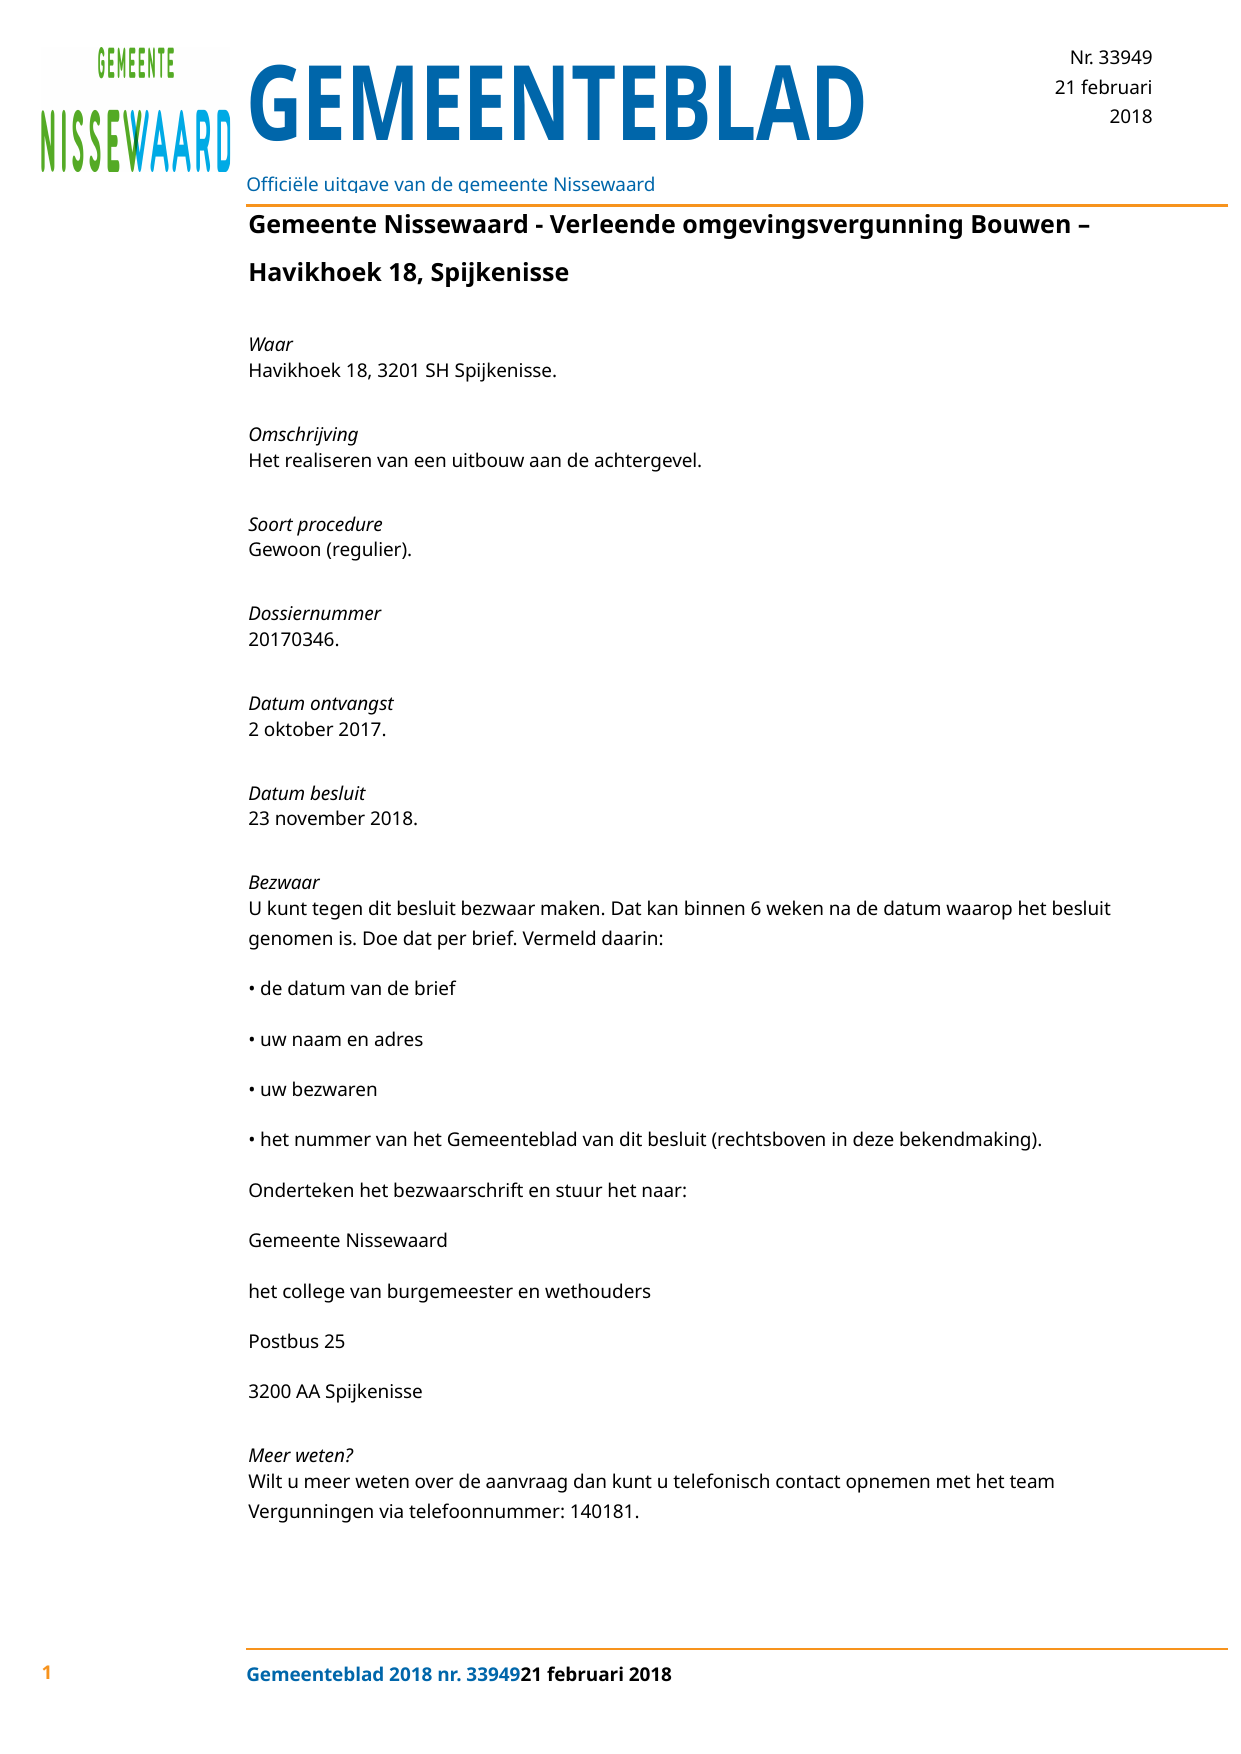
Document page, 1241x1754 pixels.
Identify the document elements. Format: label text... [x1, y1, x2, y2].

text Dossiernummer [248, 601, 1152, 626]
text • het nummer van het Gemeenteblad van dit besluit (rechtsboven in deze bekendmaking). [248, 1127, 1152, 1152]
text Bezwaar [248, 869, 1152, 895]
text Het realiseren van een uitbouw aan de achtergevel. [248, 447, 1152, 473]
text Waar [248, 331, 1152, 357]
picture [154, 157, 165, 172]
text Havikhoek 18, 3201 SH Spijkenisse. [248, 357, 1152, 383]
text Meer weten? [248, 1443, 1152, 1468]
picture [176, 157, 187, 172]
text het college van burgemeester en wethouders [248, 1278, 1152, 1303]
text 20170346. [248, 626, 1152, 652]
text Soort procedure [248, 511, 1152, 537]
text • uw naam en adres [248, 1026, 1152, 1051]
text U kunt tegen dit besluit bezwaar maken. Dat kan binnen 6 weken na de datum waarop het besluit genomen is. Doe dat per brief. Vermeld daarin: [248, 895, 1152, 951]
text Datum ontvangst [248, 690, 1152, 716]
text • de datum van de brief [248, 975, 1152, 1001]
text Gewoon (regulier). [248, 537, 1152, 562]
text Omschrijving [248, 421, 1152, 447]
text Gemeente Nissewaard - Verleende omgevingsvergunning Bouwen – Havikhoek 18, Spijkenisse [248, 207, 1152, 288]
picture [222, 122, 227, 160]
text Gemeente Nissewaard [248, 1227, 1152, 1253]
text 2 oktober 2017. [248, 716, 1152, 742]
picture [41, 47, 231, 172]
picture [200, 151, 206, 172]
text Datum besluit [248, 780, 1152, 806]
text Wilt u meer weten over de aanvraag dan kunt u telefonisch contact opnemen met het team Vergunningen via telefoonnummer: 140181. [248, 1468, 1152, 1524]
text Onderteken het bezwaarschrift en stuur het naar: [248, 1177, 1152, 1203]
text 23 november 2018. [248, 806, 1152, 831]
picture [201, 122, 206, 138]
text • uw bezwaren [248, 1076, 1152, 1102]
text 3200 AA Spijkenisse [248, 1379, 1152, 1404]
text Postbus 25 [248, 1328, 1152, 1354]
